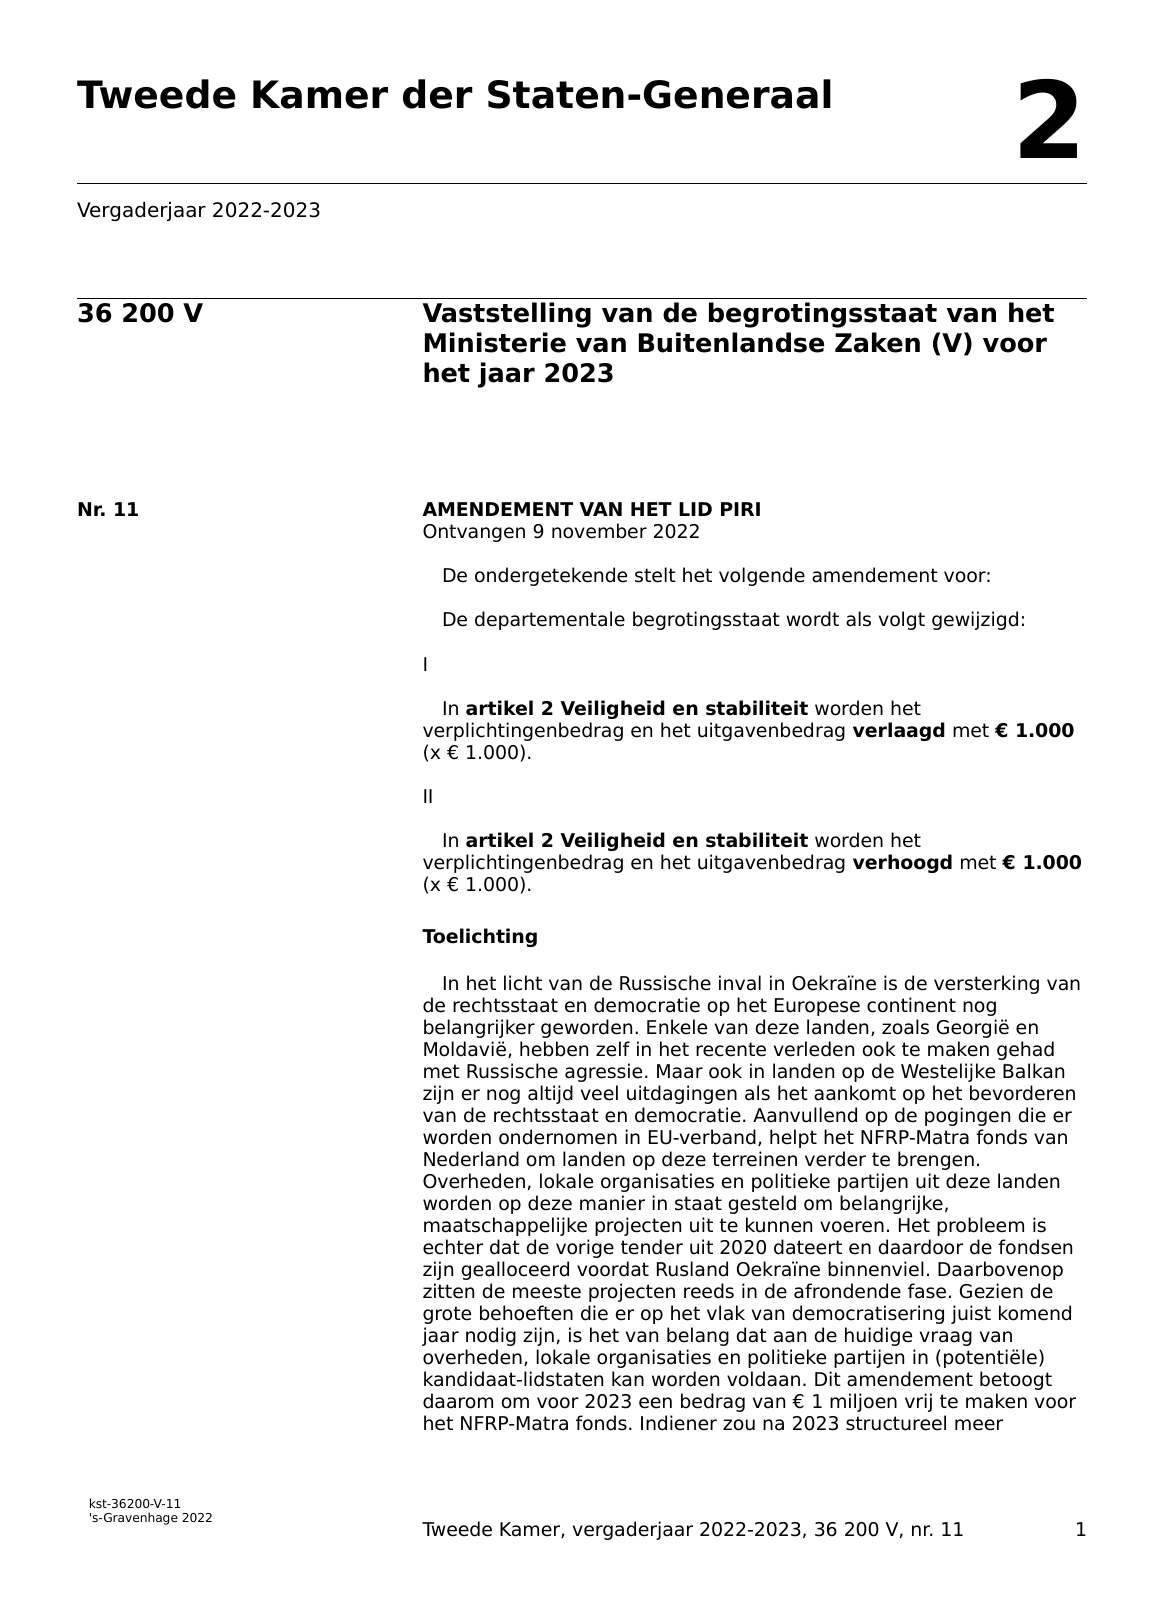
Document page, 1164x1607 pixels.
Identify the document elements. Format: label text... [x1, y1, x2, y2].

table_header Tweede Kamer der Staten-Generaal [77, 59, 886, 183]
text 's-Gravenhage 2022 [88, 1511, 323, 1525]
subtitle Toelichting [422, 926, 1087, 948]
text De departementale begrotingsstaat wordt als volgt gewijzigd: [422, 609, 1087, 631]
table_header 2 [886, 59, 1087, 183]
text In artikel 2 Veiligheid en stabiliteit worden het verplichtingenbedrag en het uitgavenbedrag verlaagd met € 1.000 (x € 1.000). [422, 698, 1087, 764]
table_cell Vergaderjaar 2022-2023 [77, 184, 1087, 298]
text II [422, 786, 1087, 808]
text I [422, 653, 1087, 676]
text In het licht van de Russische inval in Oekraïne is de versterking van de rechtsstaat en democratie op het Europese continent nog belangrijker geworden. Enkele van deze landen, zoals Georgië en Moldavië, hebben zelf in het recente verleden ook te maken gehad met Russische agressie. Maar ook in landen op de Westelijke Balkan zijn er nog altijd veel uitdagingen als het aankomt op het bevorderen van de rechtsstaat en democratie. Aanvullend op de pogingen die er worden ondernomen in EU-verband, helpt het NFRP-Matra fonds van Nederland om landen op deze terreinen verder te brengen. Overheden, lokale organisaties en politieke partijen uit deze landen worden op deze manier in staat gesteld om belangrijke, maatschappelijke projecten uit te kunnen voeren. Het probleem is echter dat de vorige tender uit 2020 dateert en daardoor de fondsen zijn gealloceerd voordat Rusland Oekraïne binnenviel. Daarbovenop zitten de meeste projecten reeds in de afrondende fase. Gezien de grote behoeften die er op het vlak van democratisering juist komend jaar nodig zijn, is het van belang dat aan de huidige vraag van overheden, lokale organisaties en politieke partijen in (potentiële) kandidaat-lidstaten kan worden voldaan. Dit amendement betoogt daarom om voor 2023 een bedrag van € 1 miljoen vrij te maken voor het NFRP-Matra fonds. Indiener zou na 2023 structureel meer [422, 973, 1087, 1434]
text In artikel 2 Veiligheid en stabiliteit worden het verplichtingenbedrag en het uitgavenbedrag verhoogd met € 1.000 (x € 1.000). [422, 830, 1087, 896]
text Ontvangen 9 november 2022 [422, 521, 1087, 543]
text De ondergetekende stelt het volgende amendement voor: [422, 565, 1087, 587]
text kst-36200-V-11 [88, 1497, 323, 1511]
subtitle 36 200 V Vaststelling van de begrotingsstaat van het Ministerie van Buitenlandse Zaken (V) voor het jaar 2023 [77, 299, 1087, 388]
subtitle Nr. 11 AMENDEMENT VAN HET LID PIRI [77, 499, 1087, 521]
